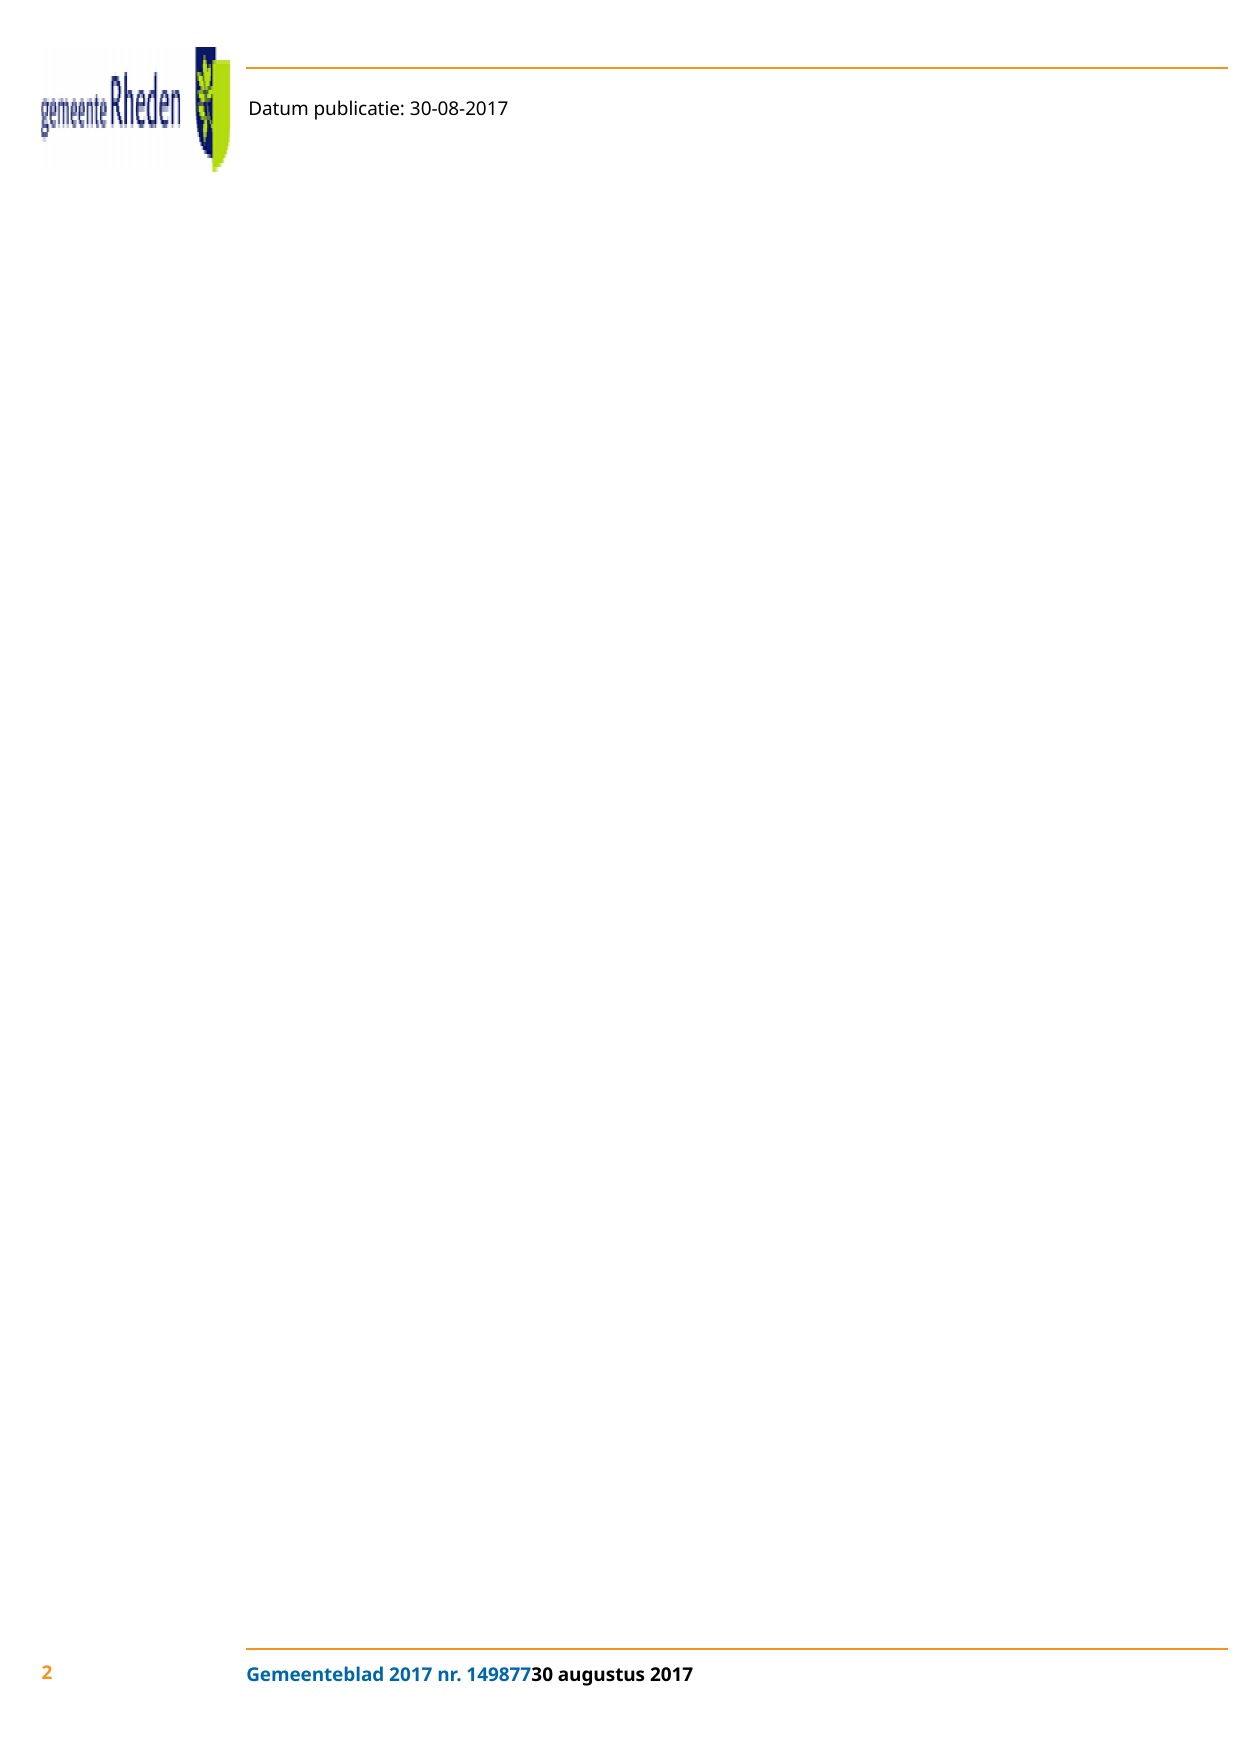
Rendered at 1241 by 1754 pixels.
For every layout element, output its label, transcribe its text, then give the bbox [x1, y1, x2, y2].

text Datum publicatie: 30-08-2017 [248, 95, 1152, 121]
picture [41, 47, 231, 172]
